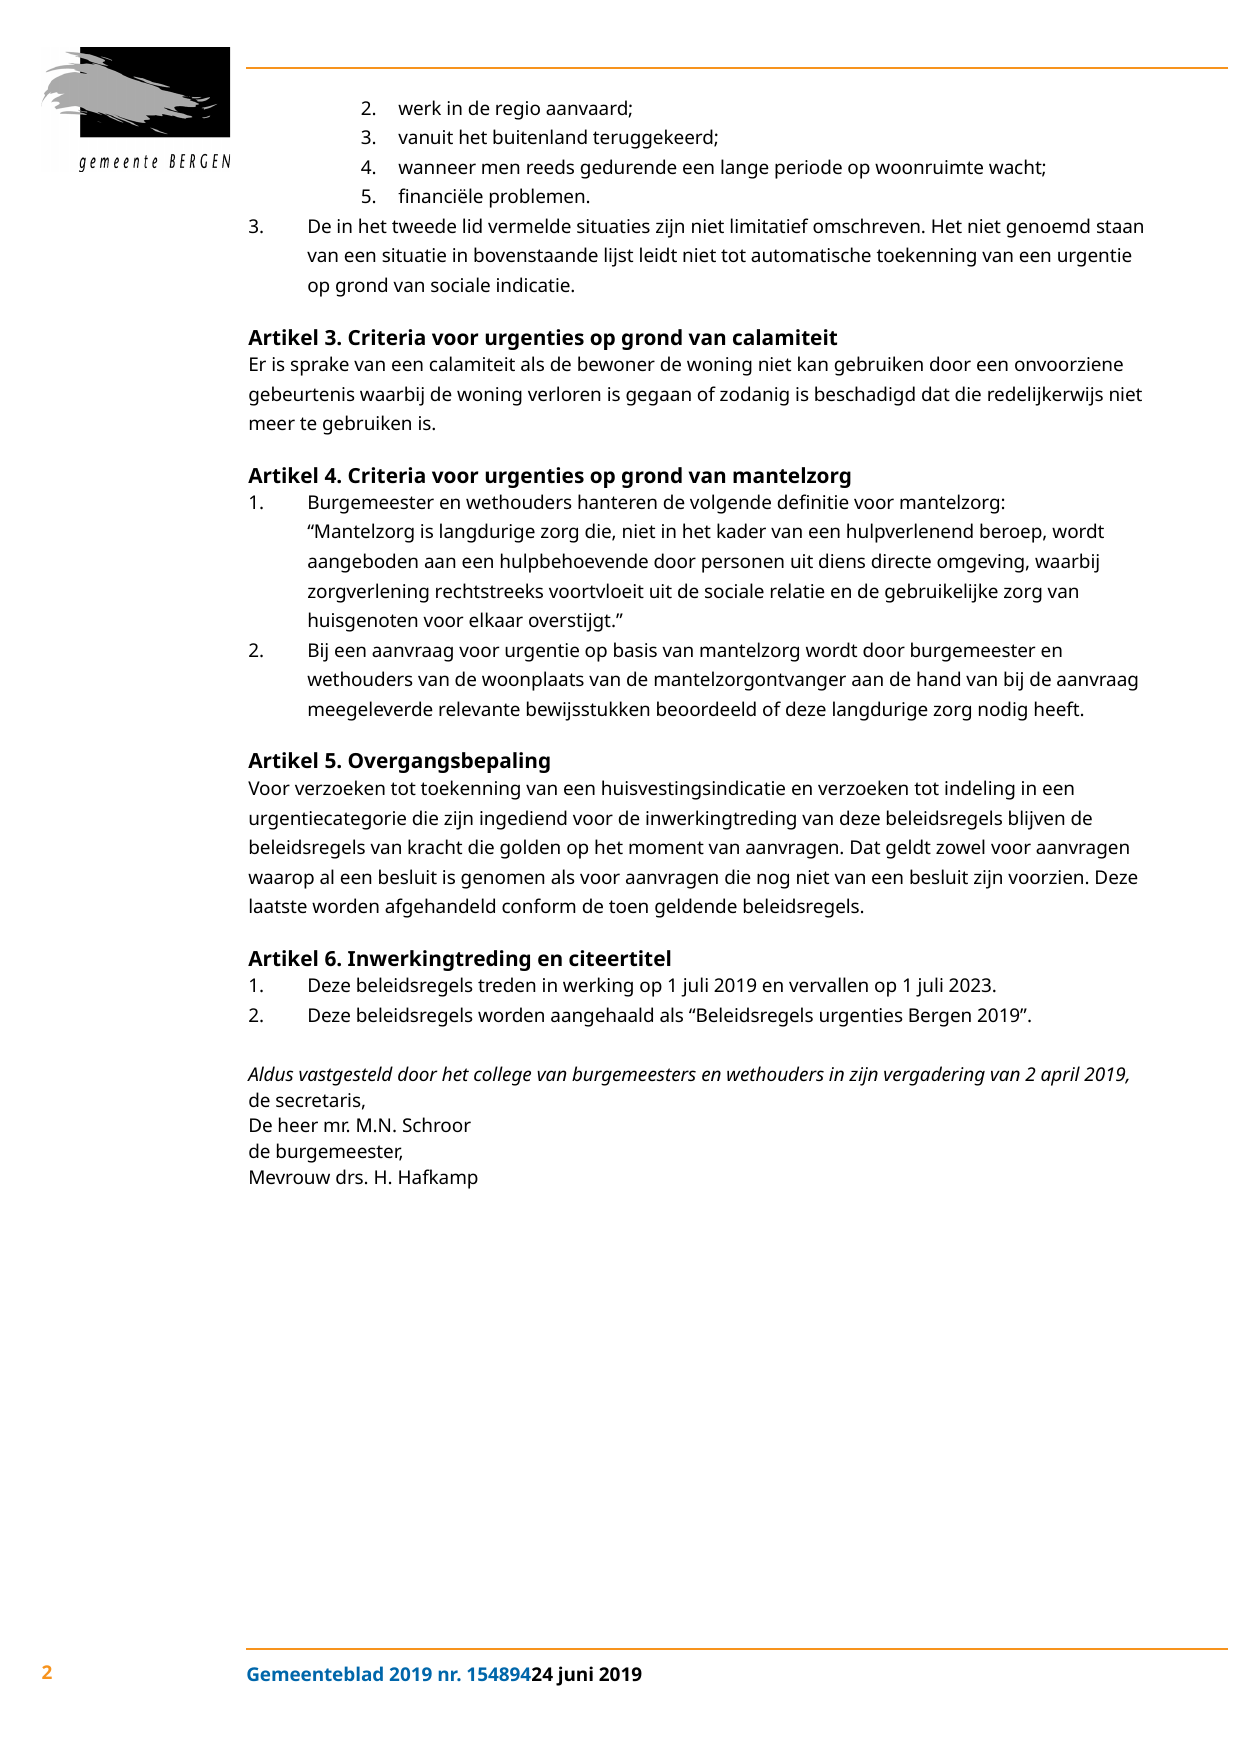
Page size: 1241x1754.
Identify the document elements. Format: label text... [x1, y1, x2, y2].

text Artikel 5. Overgangsbepaling [248, 747, 1152, 775]
text De heer mr. M.N. Schroor [248, 1112, 1152, 1138]
text Artikel 3. Criteria voor urgenties op grond van calamiteit [248, 323, 1152, 351]
list Bij een aanvraag voor urgentie op basis van mantelzorg wordt door burgemeester en wethouders van de woonplaats van de mantelzorgontvanger aan de hand van bij de aanvraag meegeleverde relevante bewijsstukken beoordeeld of deze langdurige zorg nodig heeft. [248, 637, 1152, 722]
list “Mantelzorg is langdurige zorg die, niet in het kader van een hulpverlenend beroep, wordt aangeboden aan een hulpbehoevende door personen uit diens directe omgeving, waarbij zorgverlening rechtstreeks voortvloeit uit de sociale relatie en de gebruikelijke zorg van huisgenoten voor elkaar overstijgt.” [248, 519, 1152, 633]
text Mevrouw drs. H. Hafkamp [248, 1164, 1152, 1190]
text Er is sprake van een calamiteit als de bewoner de woning niet kan gebruiken door een onvoorziene gebeurtenis waarbij de woning verloren is gegaan of zodanig is beschadigd dat die redelijkerwijs niet meer te gebruiken is. [248, 351, 1152, 436]
list Deze beleidsregels treden in werking op 1 juli 2019 en vervallen op 1 juli 2023. [248, 972, 1152, 998]
list werk in de regio aanvaard; [361, 95, 1152, 121]
text Artikel 6. Inwerkingtreding en citeertitel [248, 944, 1152, 972]
list wanneer men reeds gedurende een lange periode op woonruimte wacht; [361, 154, 1152, 180]
text Voor verzoeken tot toekenning van een huisvestingsindicatie en verzoeken tot indeling in een urgentiecategorie die zijn ingediend voor de inwerkingtreding van deze beleidsregels blijven de beleidsregels van kracht die golden op het moment van aanvragen. Dat geldt zowel voor aanvragen waarop al een besluit is genomen als voor aanvragen die nog niet van een besluit zijn voorzien. Deze laatste worden afgehandeld conform de toen geldende beleidsregels. [248, 775, 1152, 919]
list De in het tweede lid vermelde situaties zijn niet limitatief omschreven. Het niet genoemd staan van een situatie in bovenstaande lijst leidt niet tot automatische toekenning van een urgentie op grond van sociale indicatie. [248, 213, 1152, 298]
list vanuit het buitenland teruggekeerd; [361, 124, 1152, 150]
text de burgemeester, [248, 1138, 1152, 1164]
text Aldus vastgesteld door het college van burgemeesters en wethouders in zijn vergadering van 2 april 2019, [248, 1061, 1152, 1087]
text Artikel 4. Criteria voor urgenties op grond van mantelzorg [248, 461, 1152, 489]
list Deze beleidsregels worden aangehaald als “Beleidsregels urgenties Bergen 2019”. [248, 1002, 1152, 1028]
text de secretaris, [248, 1087, 1152, 1112]
list financiële problemen. [361, 183, 1152, 209]
list Burgemeester en wethouders hanteren de volgende definitie voor mantelzorg: [248, 489, 1152, 515]
picture [41, 47, 231, 172]
